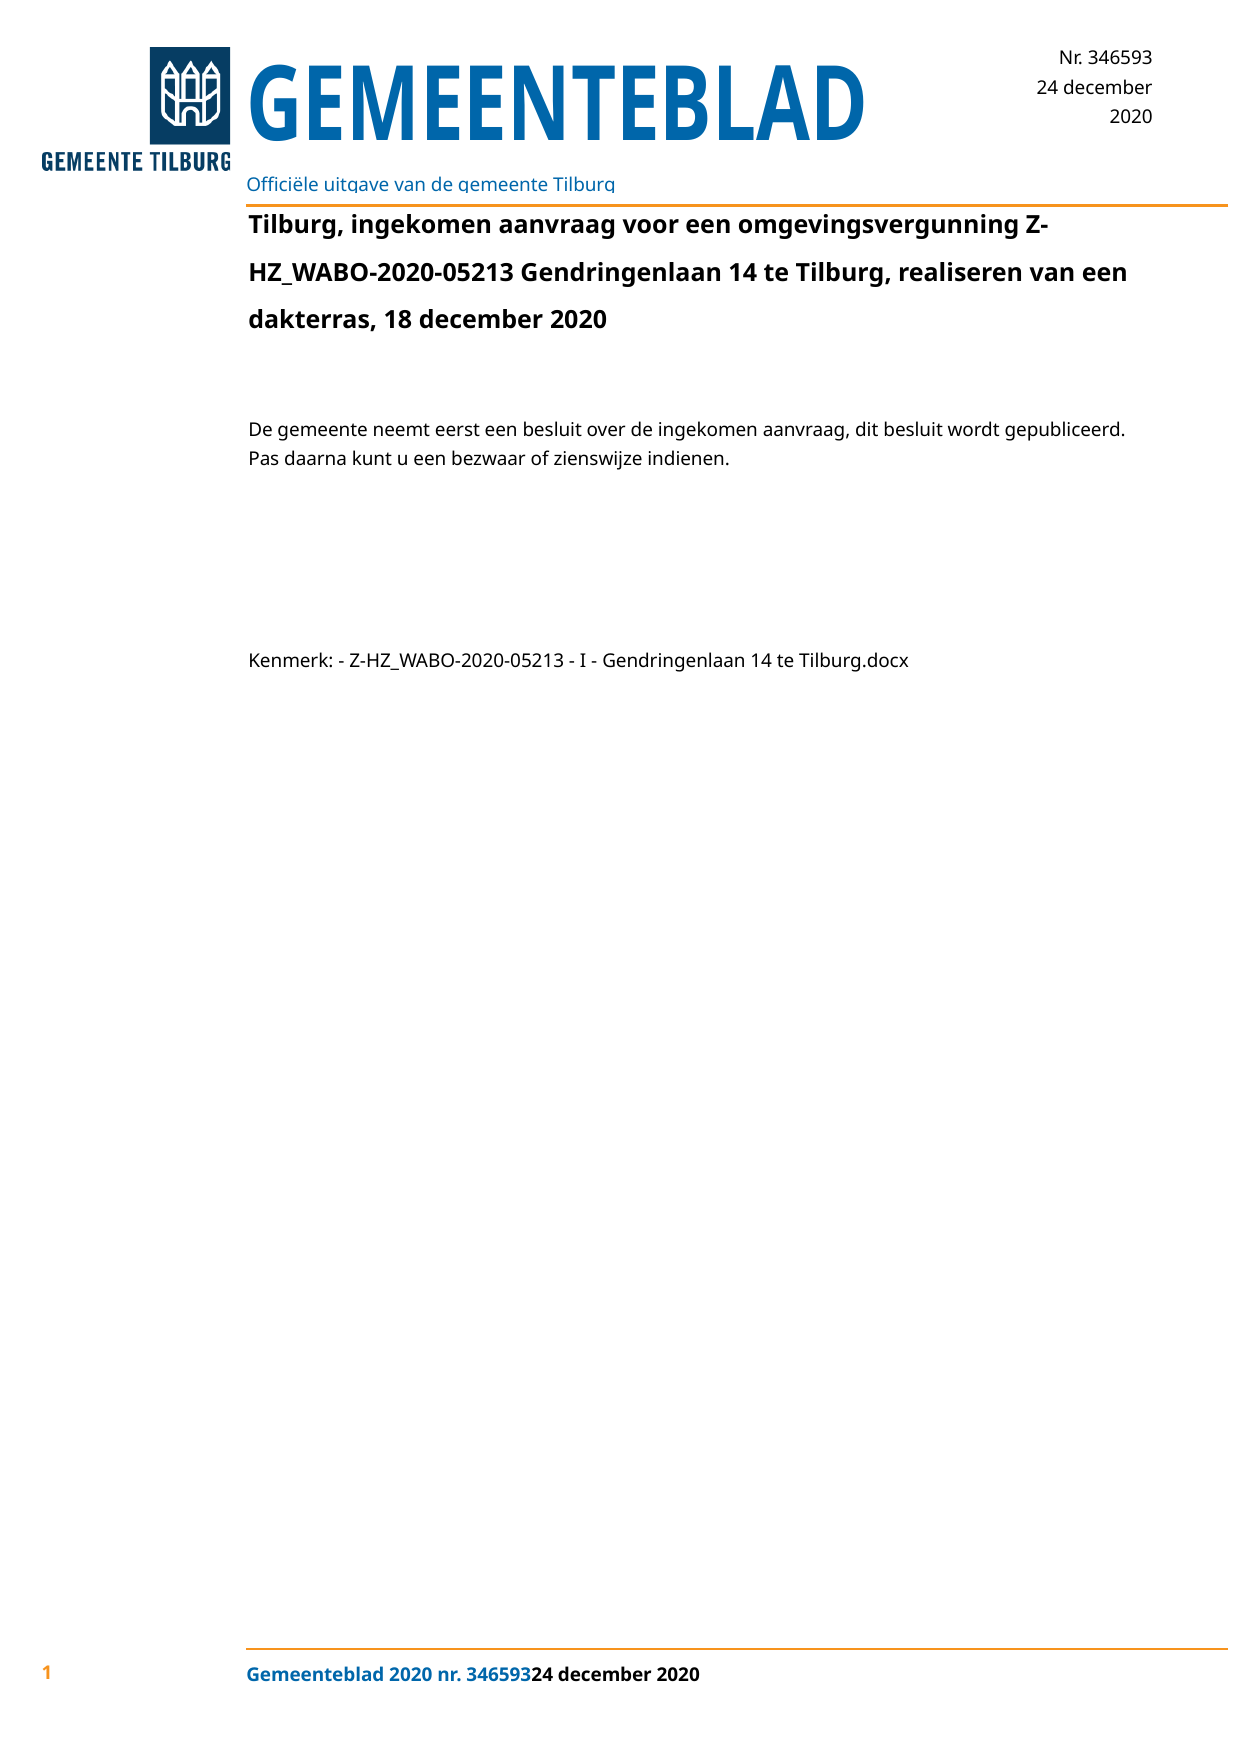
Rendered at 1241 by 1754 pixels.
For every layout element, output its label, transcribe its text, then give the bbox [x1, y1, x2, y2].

text De gemeente neemt eerst een besluit over de ingekomen aanvraag, dit besluit wordt gepubliceerd. Pas daarna kunt u een bezwaar of zienswijze indienen. [248, 416, 1152, 471]
picture [41, 47, 231, 172]
text Tilburg, ingekomen aanvraag voor een omgevingsvergunning Z-HZ_WABO-2020-05213 Gendringenlaan 14 te Tilburg, realiseren van een dakterras, 18 december 2020 [248, 207, 1152, 336]
text Kenmerk: - Z-HZ_WABO-2020-05213 - I - Gendringenlaan 14 te Tilburg.docx [248, 647, 1152, 673]
